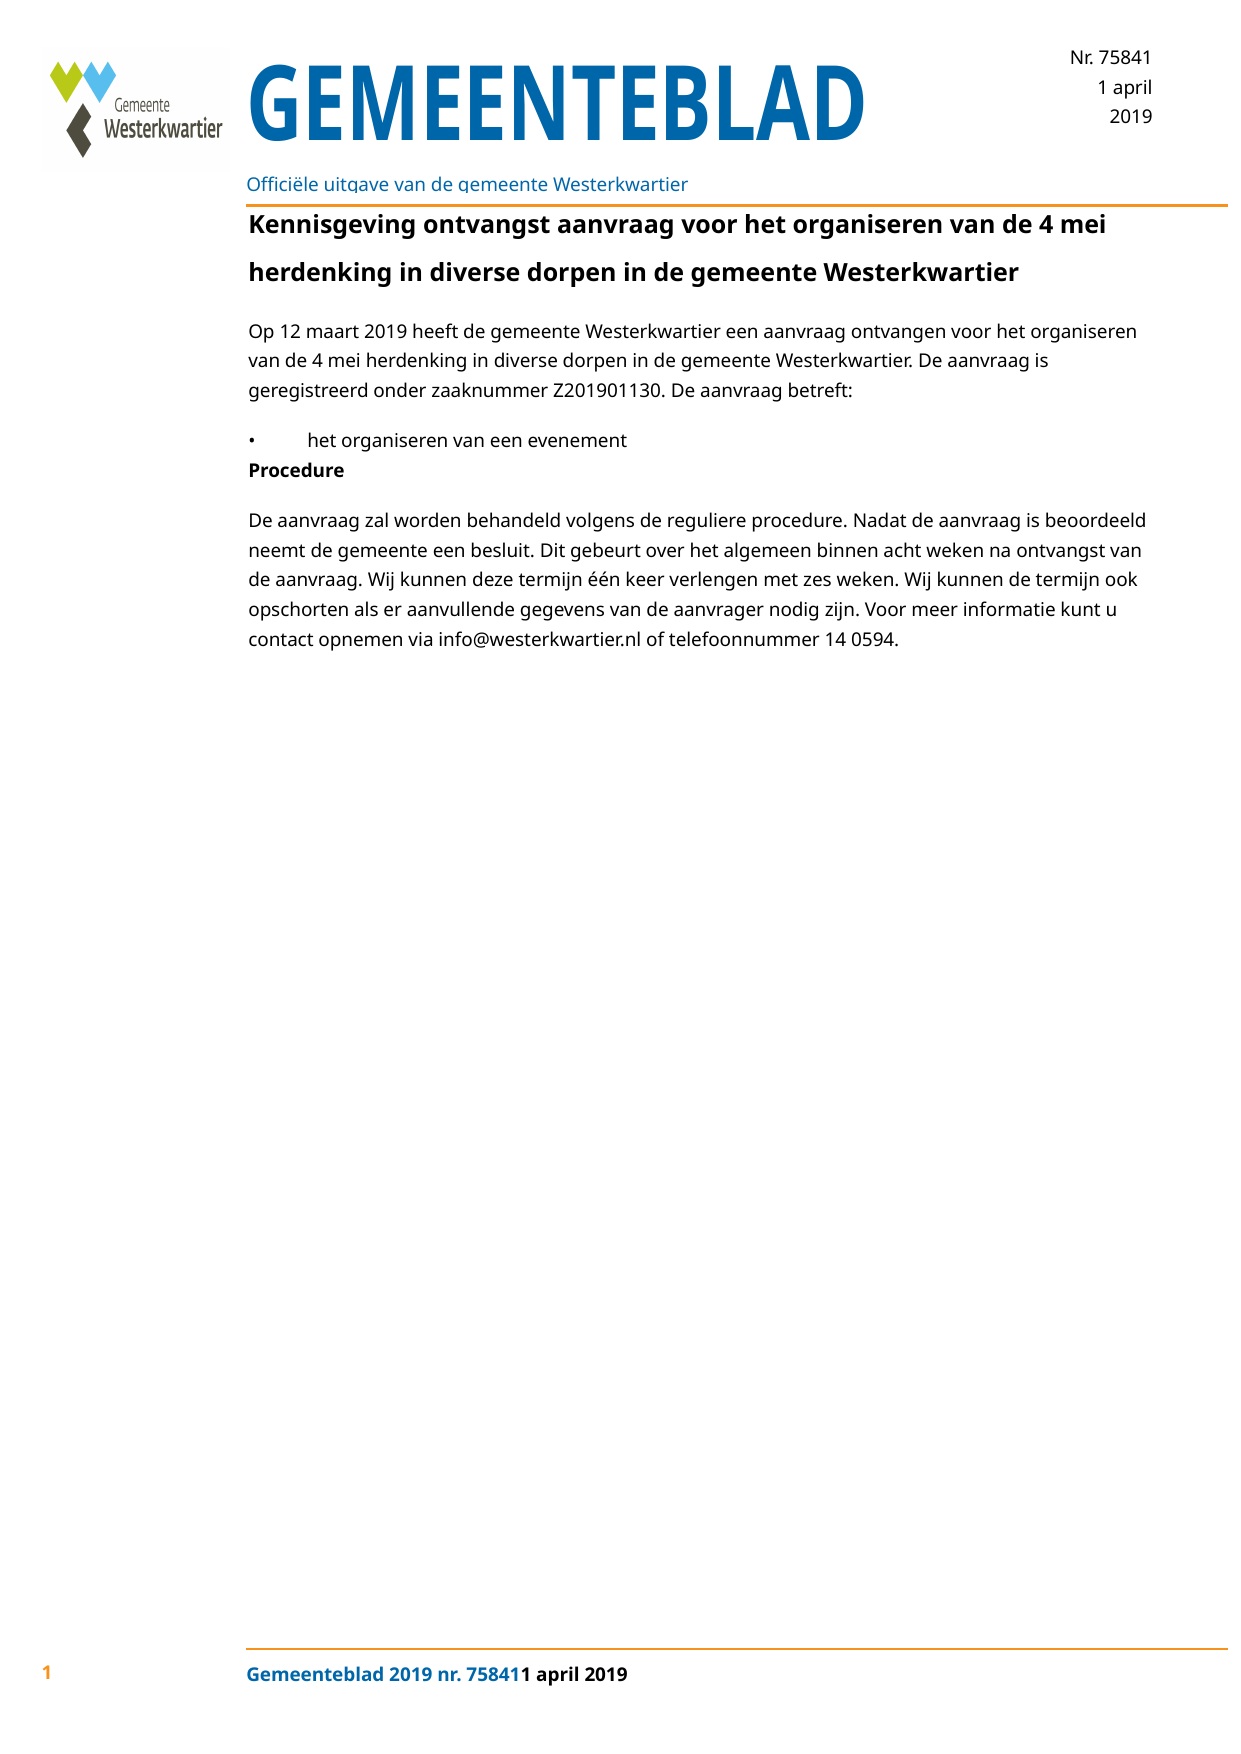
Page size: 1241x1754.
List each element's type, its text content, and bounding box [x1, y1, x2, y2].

text De aanvraag zal worden behandeld volgens de reguliere procedure. Nadat de aanvraag is beoordeeld neemt de gemeente een besluit. Dit gebeurt over het algemeen binnen acht weken na ontvangst van de aanvraag. Wij kunnen deze termijn één keer verlengen met zes weken. Wij kunnen de termijn ook opschorten als er aanvullende gegevens van de aanvrager nodig zijn. Voor meer informatie kunt u contact opnemen via info@westerkwartier.nl of telefoonnummer 14 0594. [248, 507, 1152, 652]
picture [41, 47, 231, 172]
list het organiseren van een evenement [248, 427, 1152, 453]
text Kennisgeving ontvangst aanvraag voor het organiseren van de 4 mei herdenking in diverse dorpen in de gemeente Westerkwartier [248, 207, 1152, 288]
text Procedure [248, 457, 1152, 483]
text Op 12 maart 2019 heeft de gemeente Westerkwartier een aanvraag ontvangen voor het organiseren van de 4 mei herdenking in diverse dorpen in de gemeente Westerkwartier. De aanvraag is geregistreerd onder zaaknummer Z201901130. De aanvraag betreft: [248, 318, 1152, 403]
